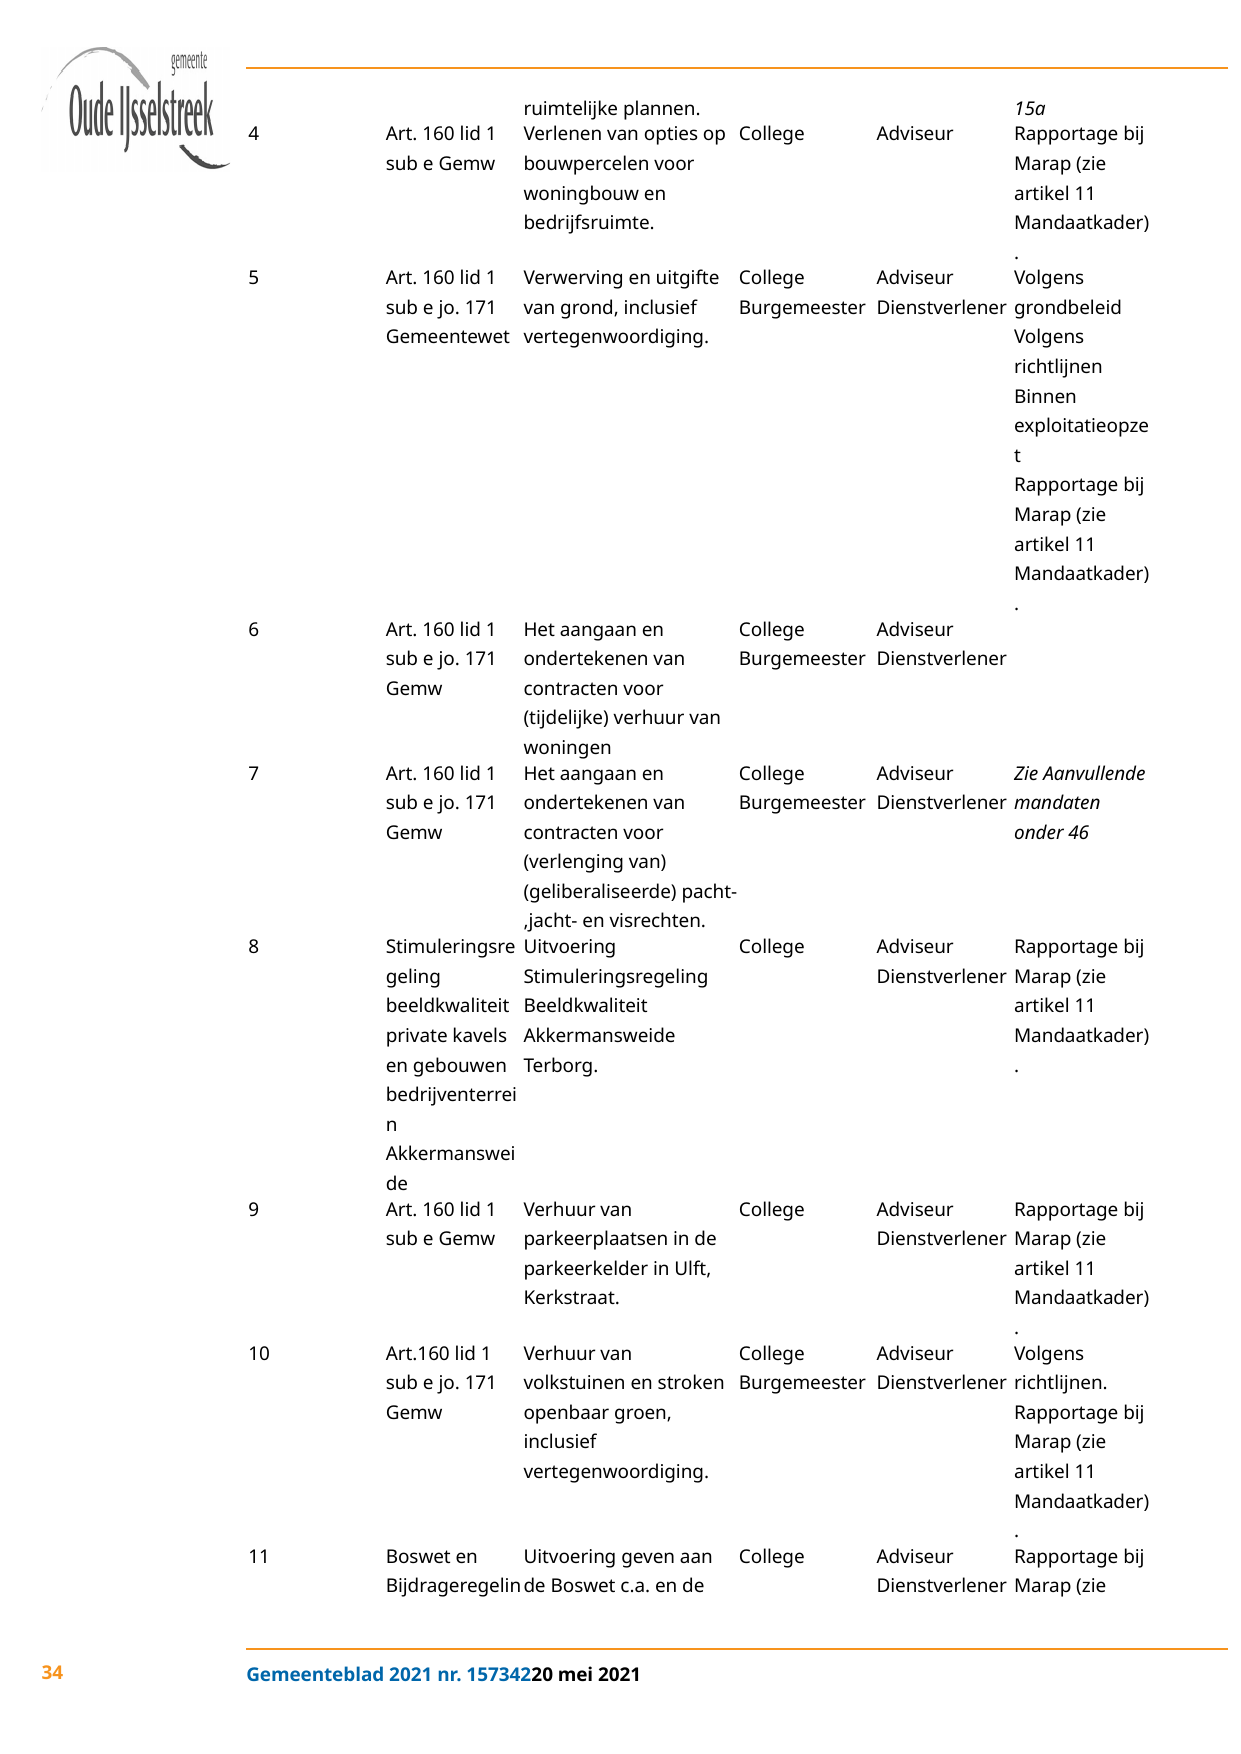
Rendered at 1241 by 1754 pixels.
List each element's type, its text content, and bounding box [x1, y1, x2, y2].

table_cell Volgens grondbeleid Volgens richtlijnen Binnen exploitatieopzet Rapportage bij Marap (zie artikel 11 Mandaatkader). [1014, 265, 1152, 616]
table_cell Art. 160 lid 1 sub e jo. 171 Gemeentewet [386, 265, 523, 616]
table_cell Stimuleringsregeling beeldkwaliteit private kavels en gebouwen bedrijventerrein Akkermansweide [386, 934, 523, 1196]
table_cell [739, 95, 876, 121]
table_cell College Burgemeester [739, 760, 876, 933]
table_cell Adviseur Dienstverlener [876, 1196, 1014, 1340]
table_cell Volgens richtlijnen. Rapportage bij Marap (zie artikel 11 Mandaatkader). [1014, 1340, 1152, 1543]
table_cell College Burgemeester [739, 616, 876, 760]
table_cell Verhuur van volkstuinen en stroken openbaar groen, inclusief vertegenwoordiging. [523, 1340, 739, 1543]
table_cell 5 [248, 265, 386, 616]
table_cell Uitvoering Stimuleringsregeling Beeldkwaliteit Akkermansweide Terborg. [523, 934, 739, 1196]
table_cell College [739, 934, 876, 1196]
table_cell College [739, 1543, 876, 1598]
table_cell Adviseur Dienstverlener [876, 1340, 1014, 1543]
table_cell [876, 95, 1014, 121]
table_cell Art. 160 lid 1 sub e Gemw [386, 121, 523, 264]
table_cell Rapportage bij Marap (zie artikel 11 Mandaatkader). [1014, 934, 1152, 1196]
table_cell 15a [1014, 95, 1152, 121]
table_cell 9 [248, 1196, 386, 1340]
table_cell Adviseur Dienstverlener [876, 934, 1014, 1196]
table_cell Het aangaan en ondertekenen van contracten voor (verlenging van) (geliberaliseerde) pacht- ,jacht- en visrechten. [523, 760, 739, 933]
table_cell Art. 160 lid 1 sub e jo. 171 Gemw [386, 760, 523, 933]
table_cell 11 [248, 1543, 386, 1598]
table_cell [386, 95, 523, 121]
table_cell Rapportage bij Marap (zie artikel 11 Mandaatkader). [1014, 121, 1152, 264]
table_cell 4 [248, 121, 386, 264]
table_cell Adviseur Dienstverlener [876, 265, 1014, 616]
table_cell Art. 160 lid 1 sub e Gemw [386, 1196, 523, 1340]
table_cell [1014, 616, 1152, 760]
table_cell Verlenen van opties op bouwpercelen voor woningbouw en bedrijfsruimte. [523, 121, 739, 264]
picture [41, 47, 231, 172]
table_cell Adviseur [876, 121, 1014, 264]
table_cell Adviseur Dienstverlener [876, 1543, 1014, 1598]
table_cell [248, 95, 386, 121]
table_cell Uitvoering geven aan de Boswet c.a. en de [523, 1543, 739, 1598]
table_cell 10 [248, 1340, 386, 1543]
table_cell Adviseur Dienstverlener [876, 760, 1014, 933]
table_cell Rapportage bij Marap (zie [1014, 1543, 1152, 1598]
table_cell Boswet en Bijdrageregelin [386, 1543, 523, 1598]
table_cell 6 [248, 616, 386, 760]
table_cell ruimtelijke plannen. [523, 95, 739, 121]
table_cell College [739, 1196, 876, 1340]
table_cell Verwerving en uitgifte van grond, inclusief vertegenwoordiging. [523, 265, 739, 616]
table_cell Verhuur van parkeerplaatsen in de parkeerkelder in Ulft, Kerkstraat. [523, 1196, 739, 1340]
table_cell College Burgemeester [739, 265, 876, 616]
table_cell College [739, 121, 876, 264]
table_cell 7 [248, 760, 386, 933]
table_cell Zie Aanvullende mandaten onder 46 [1014, 760, 1152, 933]
table_cell College Burgemeester [739, 1340, 876, 1543]
table_cell Het aangaan en ondertekenen van contracten voor (tijdelijke) verhuur van woningen [523, 616, 739, 760]
table_cell Art.160 lid 1 sub e jo. 171 Gemw [386, 1340, 523, 1543]
table_cell Rapportage bij Marap (zie artikel 11 Mandaatkader). [1014, 1196, 1152, 1340]
table_cell Art. 160 lid 1 sub e jo. 171 Gemw [386, 616, 523, 760]
table_cell Adviseur Dienstverlener [876, 616, 1014, 760]
table_cell 8 [248, 934, 386, 1196]
